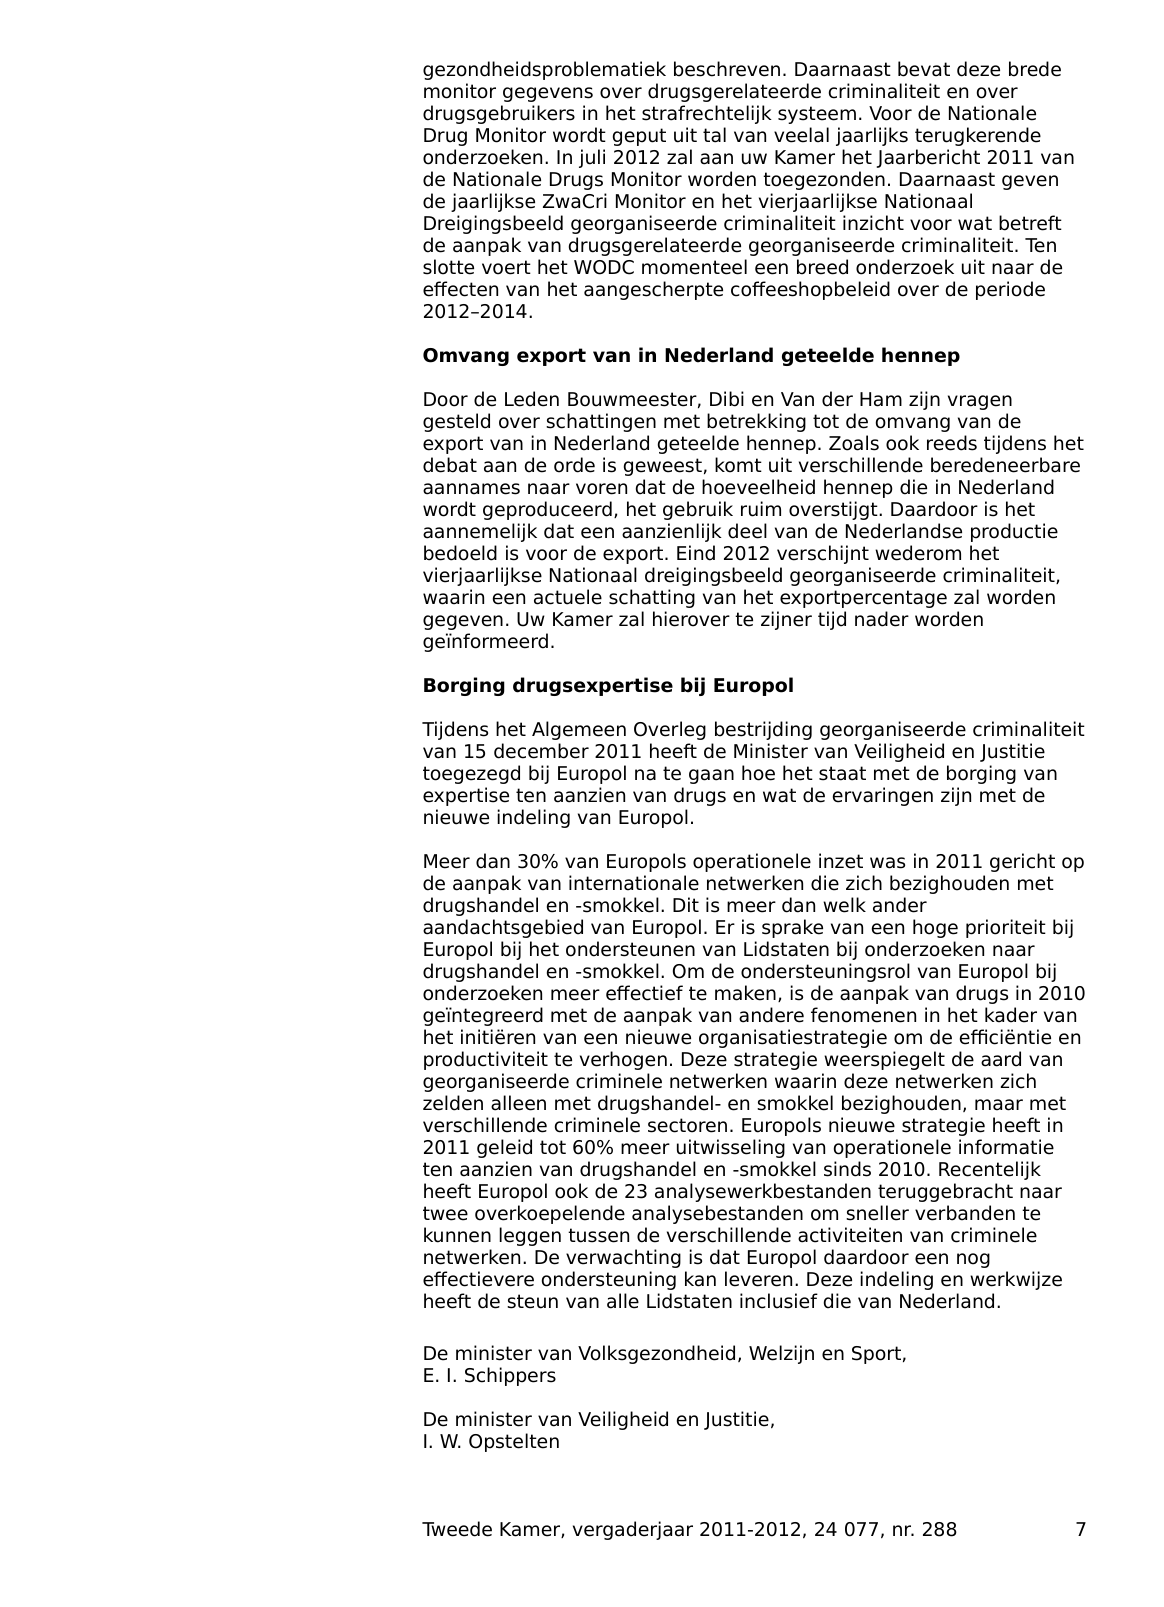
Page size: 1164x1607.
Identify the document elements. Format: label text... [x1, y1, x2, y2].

text De minister van Veiligheid en Justitie, I. W. Opstelten [422, 1409, 1087, 1453]
text Door de Leden Bouwmeester, Dibi en Van der Ham zijn vragen gesteld over schattingen met betrekking tot de omvang van de export van in Nederland geteelde hennep. Zoals ook reeds tijdens het debat aan de orde is geweest, komt uit verschillende beredeneerbare aannames naar voren dat de hoeveelheid hennep die in Nederland wordt geproduceerd, het gebruik ruim overstijgt. Daardoor is het aannemelijk dat een aanzienlijk deel van de Nederlandse productie bedoeld is voor de export. Eind 2012 verschijnt wederom het vierjaarlijkse Nationaal dreigingsbeeld georganiseerde criminaliteit, waarin een actuele schatting van het exportpercentage zal worden gegeven. Uw Kamer zal hierover te zijner tijd nader worden geïnformeerd. [422, 389, 1087, 653]
subtitle Omvang export van in Nederland geteelde hennep [422, 345, 1087, 367]
text Meer dan 30% van Europols operationele inzet was in 2011 gericht op de aanpak van internationale netwerken die zich bezighouden met drugshandel en -smokkel. Dit is meer dan welk ander aandachtsgebied van Europol. Er is sprake van een hoge prioriteit bij Europol bij het ondersteunen van Lidstaten bij onderzoeken naar drugshandel en -smokkel. Om de ondersteuningsrol van Europol bij onderzoeken meer effectief te maken, is de aanpak van drugs in 2010 geïntegreerd met de aanpak van andere fenomenen in het kader van het initiëren van een nieuwe organisatiestrategie om de efficiëntie en productiviteit te verhogen. Deze strategie weerspiegelt de aard van georganiseerde criminele netwerken waarin deze netwerken zich zelden alleen met drugshandel- en smokkel bezighouden, maar met verschillende criminele sectoren. Europols nieuwe strategie heeft in 2011 geleid tot 60% meer uitwisseling van operationele informatie ten aanzien van drugshandel en -smokkel sinds 2010. Recentelijk heeft Europol ook de 23 analysewerkbestanden teruggebracht naar twee overkoepelende analysebestanden om sneller verbanden te kunnen leggen tussen de verschillende activiteiten van criminele netwerken. De verwachting is dat Europol daardoor een nog effectievere ondersteuning kan leveren. Deze indeling en werkwijze heeft de steun van alle Lidstaten inclusief die van Nederland. [422, 851, 1087, 1313]
subtitle Borging drugsexpertise bij Europol [422, 675, 1087, 697]
text Tijdens het Algemeen Overleg bestrijding georganiseerde criminaliteit van 15 december 2011 heeft de Minister van Veiligheid en Justitie toegezegd bij Europol na te gaan hoe het staat met de borging van expertise ten aanzien van drugs en wat de ervaringen zijn met de nieuwe indeling van Europol. [422, 719, 1087, 829]
text De minister van Volksgezondheid, Welzijn en Sport, E. I. Schippers [422, 1343, 1087, 1387]
text gezondheidsproblematiek beschreven. Daarnaast bevat deze brede monitor gegevens over drugsgerelateerde criminaliteit en over drugsgebruikers in het strafrechtelijk systeem. Voor de Nationale Drug Monitor wordt geput uit tal van veelal jaarlijks terugkerende onderzoeken. In juli 2012 zal aan uw Kamer het Jaarbericht 2011 van de Nationale Drugs Monitor worden toegezonden. Daarnaast geven de jaarlijkse ZwaCri Monitor en het vierjaarlijkse Nationaal Dreigingsbeeld georganiseerde criminaliteit inzicht voor wat betreft de aanpak van drugsgerelateerde georganiseerde criminaliteit. Ten slotte voert het WODC momenteel een breed onderzoek uit naar de effecten van het aangescherpte coffeeshopbeleid over de periode 2012–2014. [422, 59, 1087, 323]
